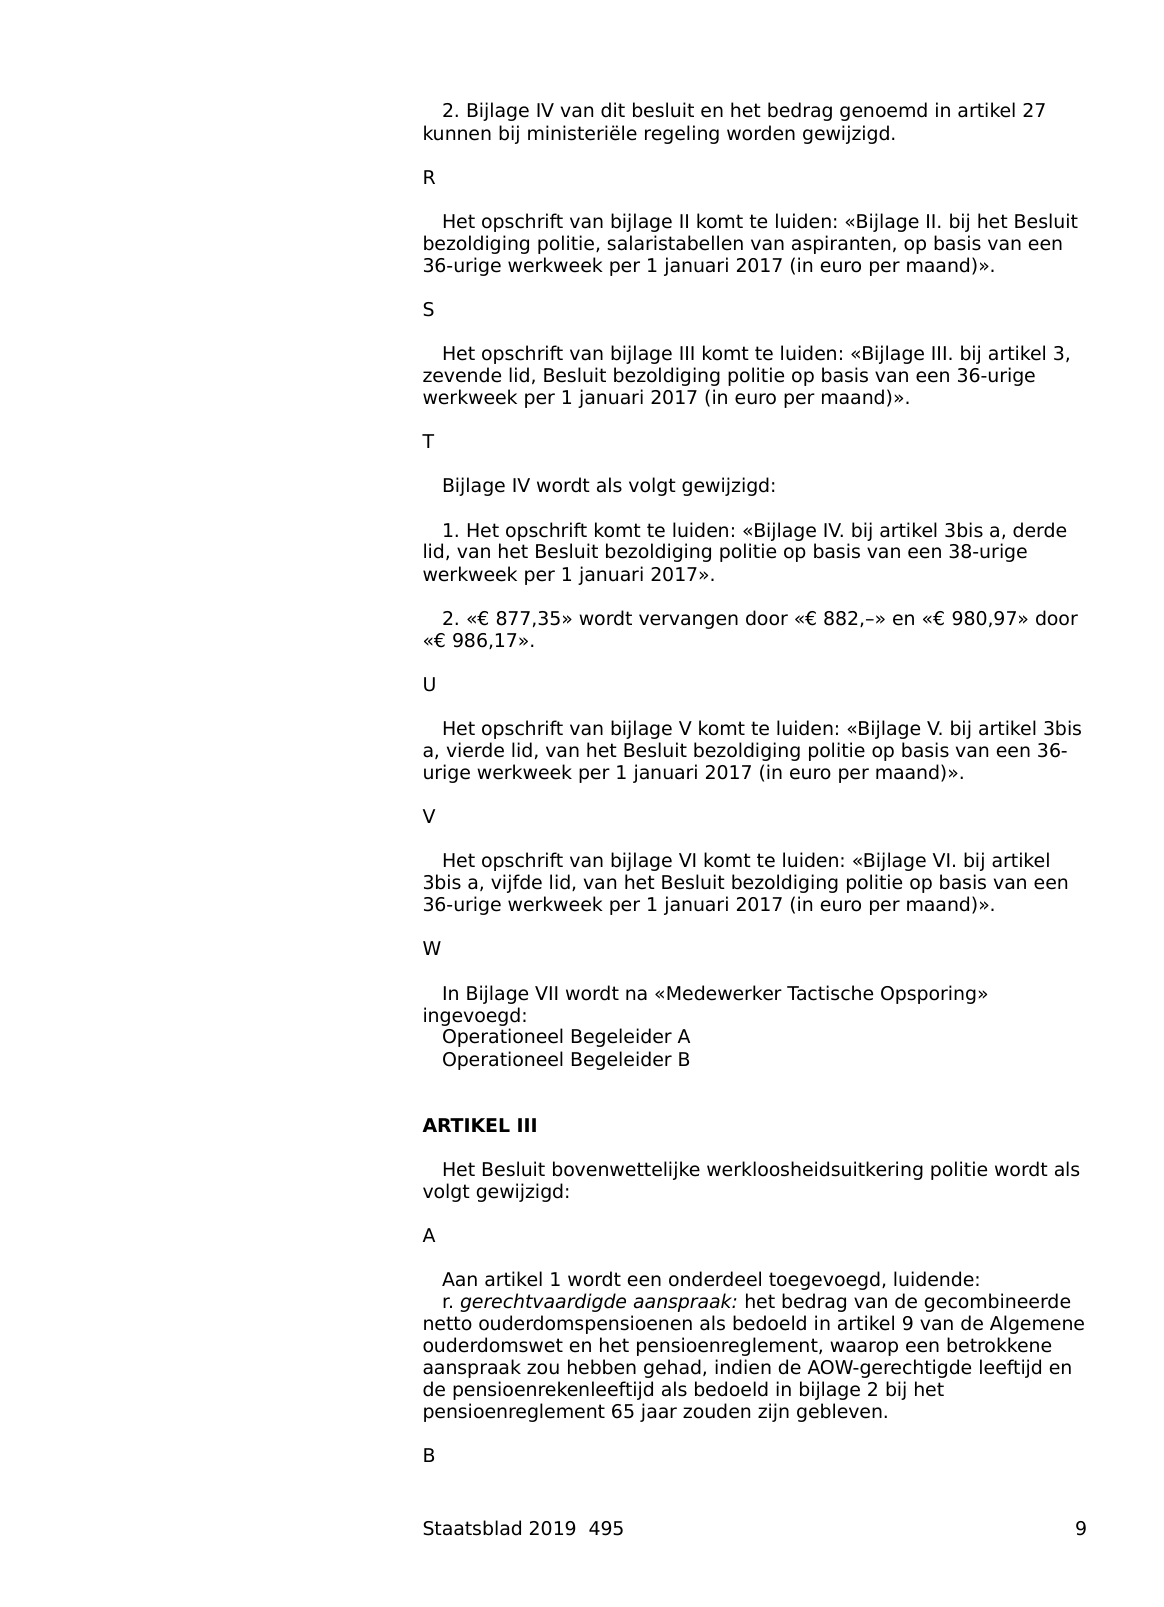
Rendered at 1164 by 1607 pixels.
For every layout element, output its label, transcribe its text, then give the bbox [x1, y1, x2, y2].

text Het opschrift van bijlage II komt te luiden: «Bijlage II. bij het Besluit bezoldiging politie, salaristabellen van aspiranten, op basis van een 36-urige werkweek per 1 januari 2017 (in euro per maand)». [422, 211, 1087, 277]
text W [422, 938, 1087, 960]
text Het opschrift van bijlage V komt te luiden: «Bijlage V. bij artikel 3bis a, vierde lid, van het Besluit bezoldiging politie op basis van een 36-urige werkweek per 1 januari 2017 (in euro per maand)». [422, 718, 1087, 784]
text T [422, 431, 1087, 453]
text V [422, 806, 1087, 828]
text B [422, 1445, 1087, 1467]
text Het opschrift van bijlage VI komt te luiden: «Bijlage VI. bij artikel 3bis a, vijfde lid, van het Besluit bezoldiging politie op basis van een 36-urige werkweek per 1 januari 2017 (in euro per maand)». [422, 850, 1087, 916]
text r. gerechtvaardigde aanspraak: het bedrag van de gecombineerde netto ouderdomspensioenen als bedoeld in artikel 9 van de Algemene ouderdomswet en het pensioenreglement, waarop een betrokkene aanspraak zou hebben gehad, indien de AOW-gerechtigde leeftijd en de pensioenrekenleeftijd als bedoeld in bijlage 2 bij het pensioenreglement 65 jaar zouden zijn gebleven. [422, 1291, 1087, 1423]
text S [422, 299, 1087, 321]
text Operationeel Begeleider A [422, 1026, 1087, 1048]
text Bijlage IV wordt als volgt gewijzigd: [422, 475, 1087, 497]
text Het opschrift van bijlage III komt te luiden: «Bijlage III. bij artikel 3, zevende lid, Besluit bezoldiging politie op basis van een 36-urige werkweek per 1 januari 2017 (in euro per maand)». [422, 343, 1087, 409]
text Operationeel Begeleider B [422, 1048, 1087, 1070]
text R [422, 167, 1087, 188]
text Aan artikel 1 wordt een onderdeel toegevoegd, luidende: [422, 1269, 1087, 1291]
text In Bijlage VII wordt na «Medewerker Tactische Opsporing» ingevoegd: [422, 982, 1087, 1026]
text 2. Bijlage IV van dit besluit en het bedrag genoemd in artikel 27 kunnen bij ministeriële regeling worden gewijzigd. [422, 100, 1087, 144]
text U [422, 674, 1087, 696]
text A [422, 1225, 1087, 1247]
subtitle ARTIKEL III [422, 1115, 1087, 1137]
text Het Besluit bovenwettelijke werkloosheidsuitkering politie wordt als volgt gewijzigd: [422, 1159, 1087, 1203]
text 1. Het opschrift komt te luiden: «Bijlage IV. bij artikel 3bis a, derde lid, van het Besluit bezoldiging politie op basis van een 38-urige werkweek per 1 januari 2017». [422, 519, 1087, 585]
text 2. «€ 877,35» wordt vervangen door «€ 882,–» en «€ 980,97» door «€ 986,17». [422, 608, 1087, 652]
